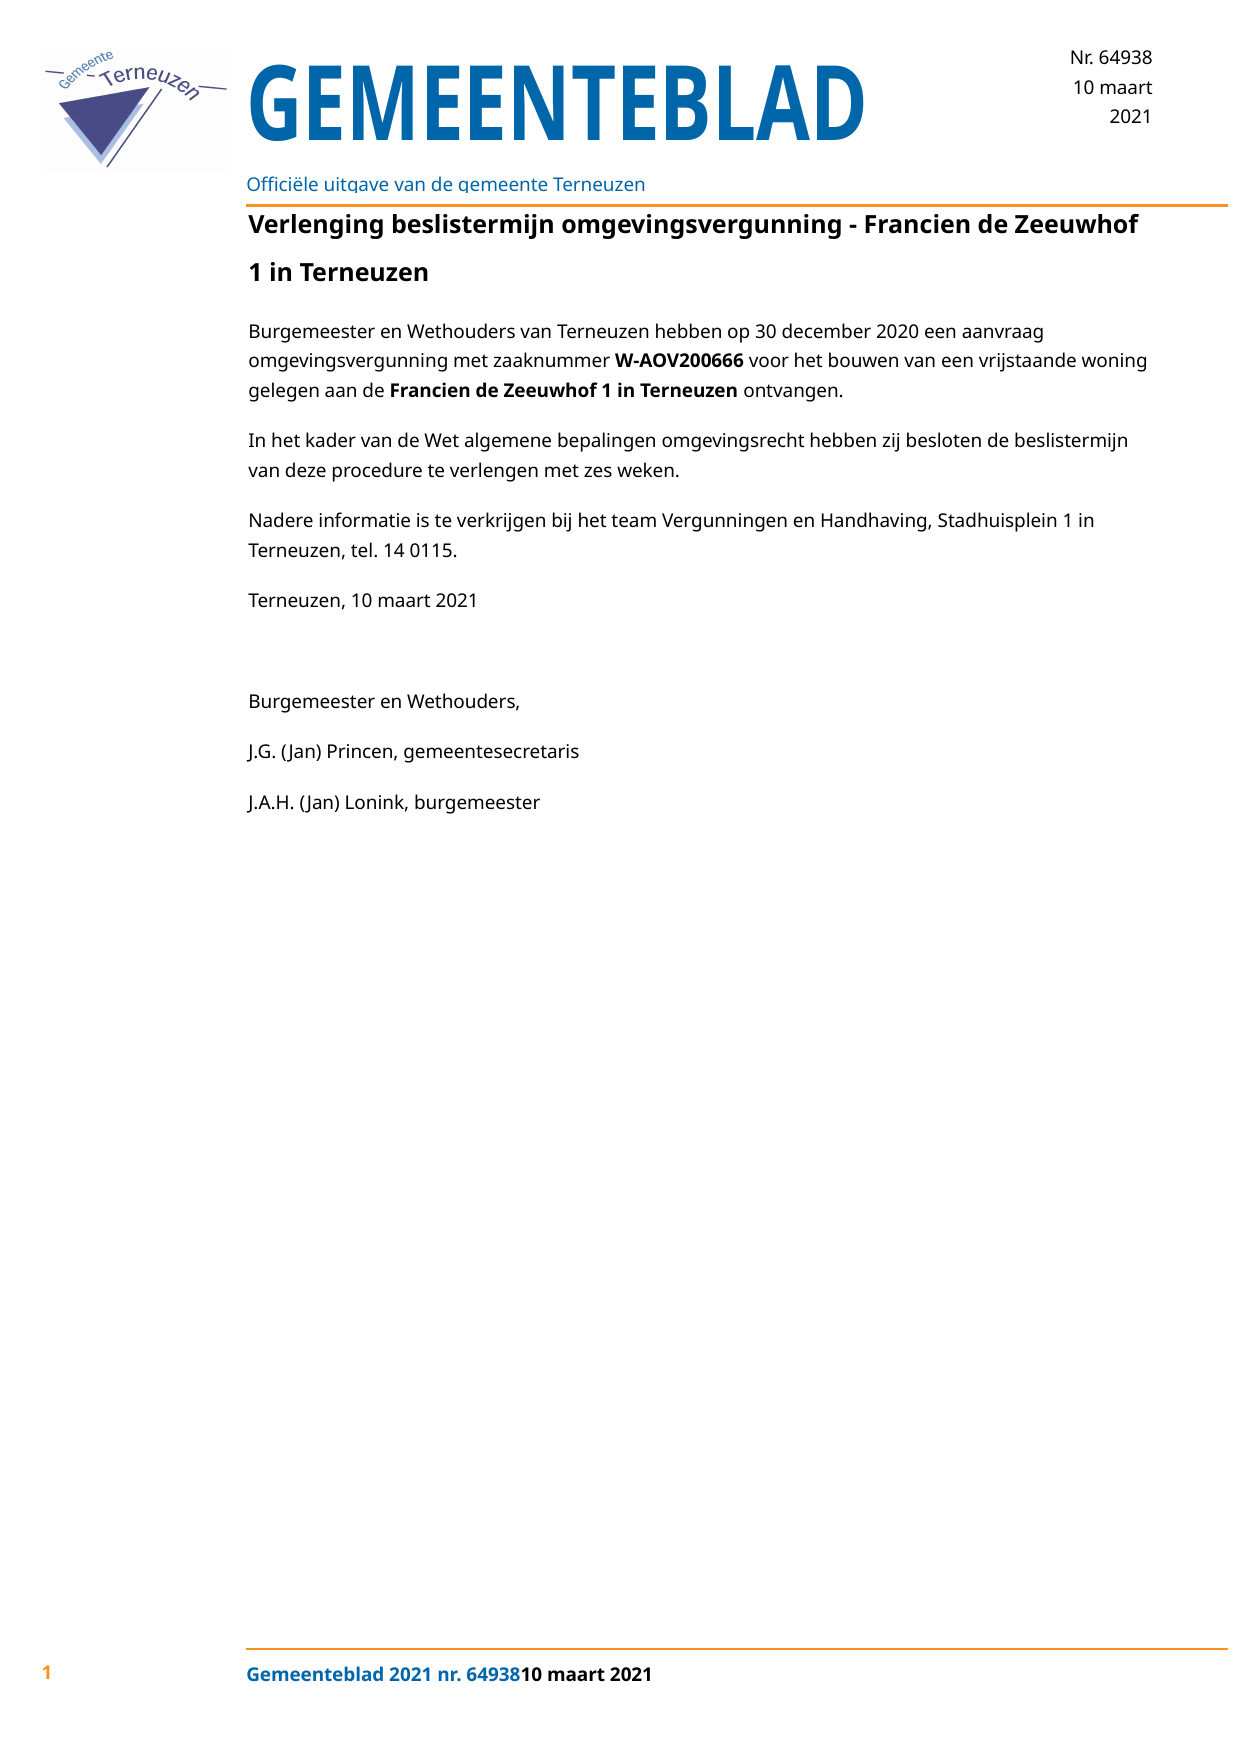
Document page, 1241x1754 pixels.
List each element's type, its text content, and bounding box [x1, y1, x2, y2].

text Burgemeester en Wethouders van Terneuzen hebben op 30 december 2020 een aanvraag omgevingsvergunning met zaaknummer W-AOV200666 voor het bouwen van een vrijstaande woning gelegen aan de Francien de Zeeuwhof 1 in Terneuzen ontvangen. [248, 318, 1152, 403]
picture [41, 47, 231, 172]
text In het kader van de Wet algemene bepalingen omgevingsrecht hebben zij besloten de beslistermijn van deze procedure te verlengen met zes weken. [248, 427, 1152, 483]
text J.A.H. (Jan) Lonink, burgemeester [248, 789, 1152, 815]
text Nadere informatie is te verkrijgen bij het team Vergunningen en Handhaving, Stadhuisplein 1 in Terneuzen, tel. 14 0115. [248, 507, 1152, 563]
text Burgemeester en Wethouders, [248, 688, 1152, 714]
text Verlenging beslistermijn omgevingsvergunning - Francien de Zeeuwhof 1 in Terneuzen [248, 207, 1152, 288]
text J.G. (Jan) Princen, gemeentesecretaris [248, 739, 1152, 764]
text Terneuzen, 10 maart 2021 [248, 587, 1152, 613]
